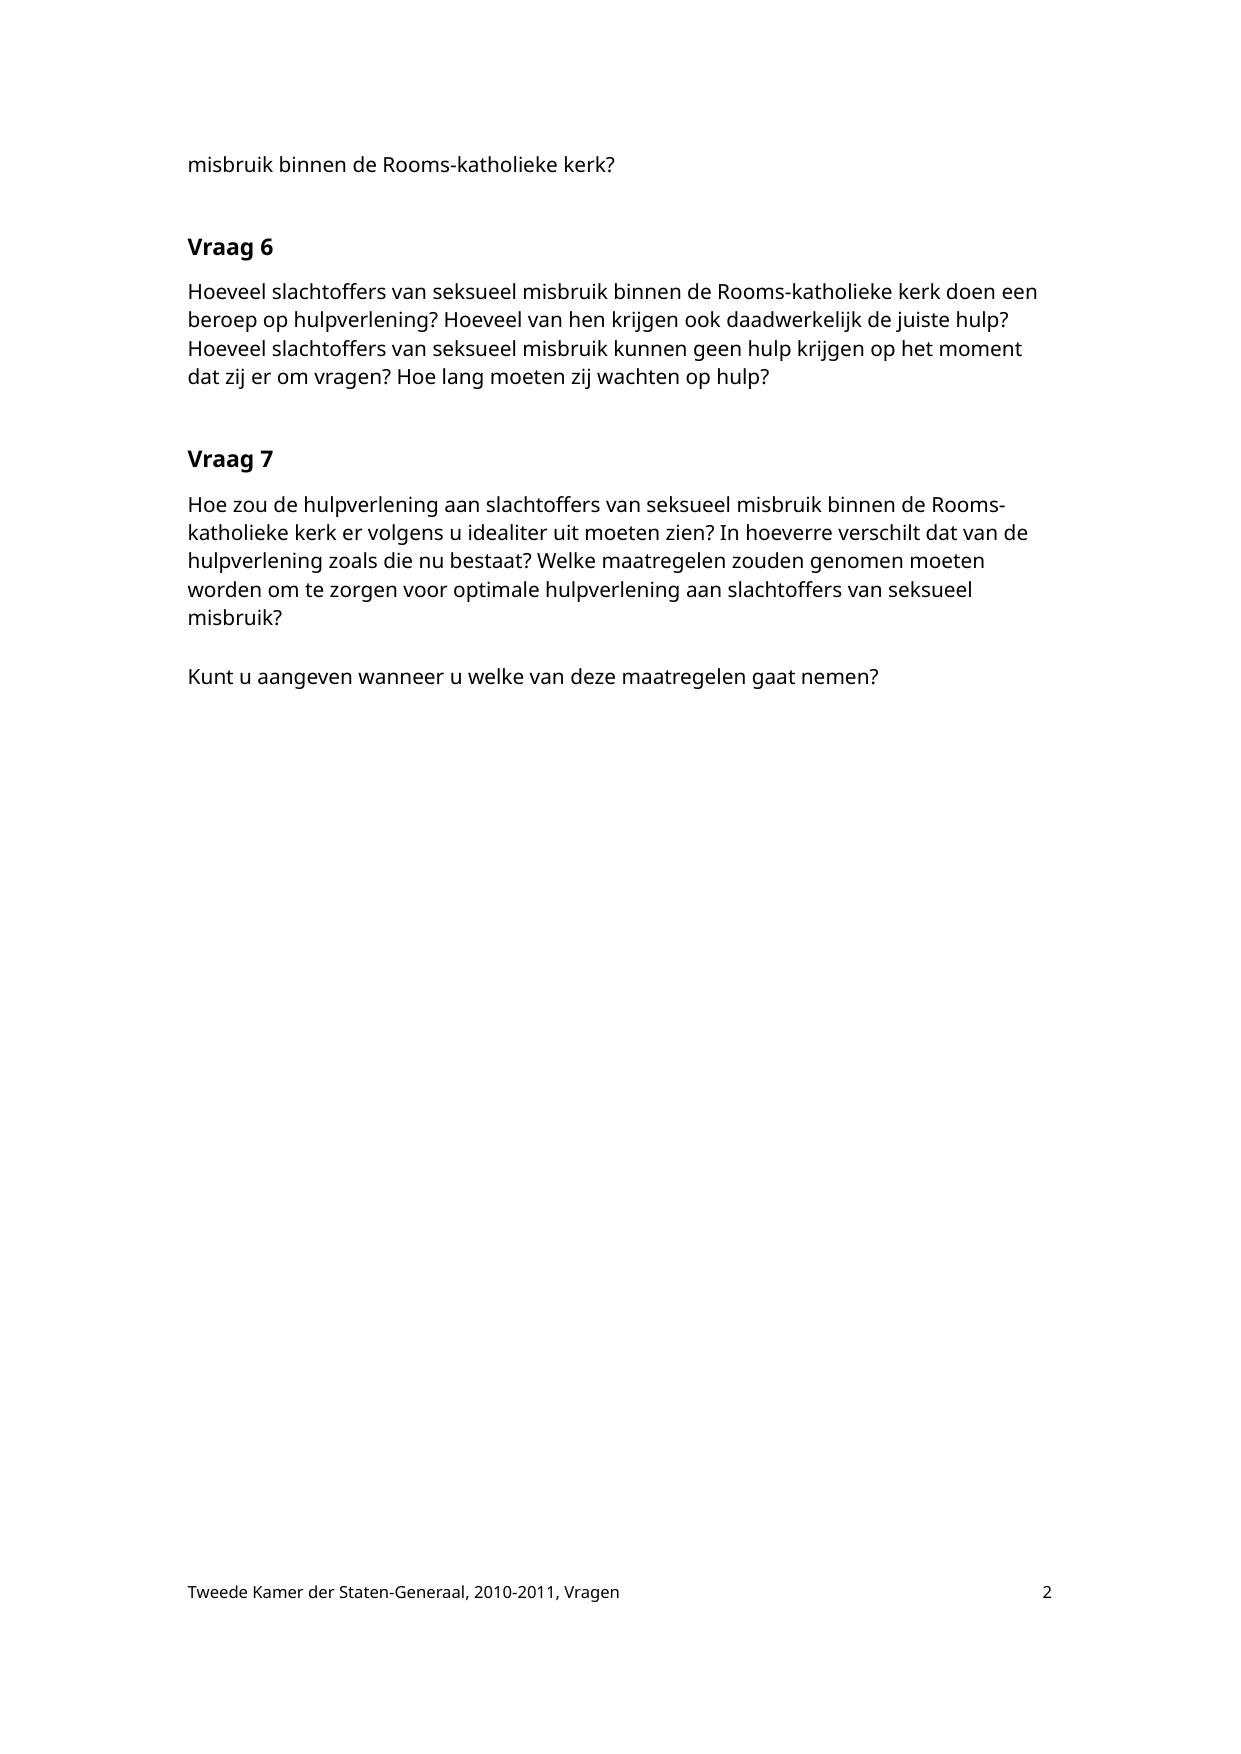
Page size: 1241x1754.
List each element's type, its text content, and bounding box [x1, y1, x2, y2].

text Hoe zou de hulpverlening aan slachtoffers van seksueel misbruik binnen de Rooms-katholieke kerk er volgens u idealiter uit moeten zien? In hoeverre verschilt dat van de hulpverlening zoals die nu bestaat? Welke maatregelen zouden genomen moeten worden om te zorgen voor optimale hulpverlening aan slachtoffers van seksueel misbruik? [187, 490, 1053, 632]
text misbruik binnen de Rooms-katholieke kerk? [187, 150, 1053, 178]
subtitle Vraag 7 [187, 443, 1053, 475]
text Hoeveel slachtoffers van seksueel misbruik binnen de Rooms-katholieke kerk doen een beroep op hulpverlening? Hoeveel van hen krijgen ook daadwerkelijk de juiste hulp? Hoeveel slachtoffers van seksueel misbruik kunnen geen hulp krijgen op het moment dat zij er om vragen? Hoe lang moeten zij wachten op hulp? [187, 277, 1053, 391]
subtitle Vraag 6 [187, 231, 1053, 262]
text Kunt u aangeven wanneer u welke van deze maatregelen gaat nemen? [187, 662, 1053, 690]
